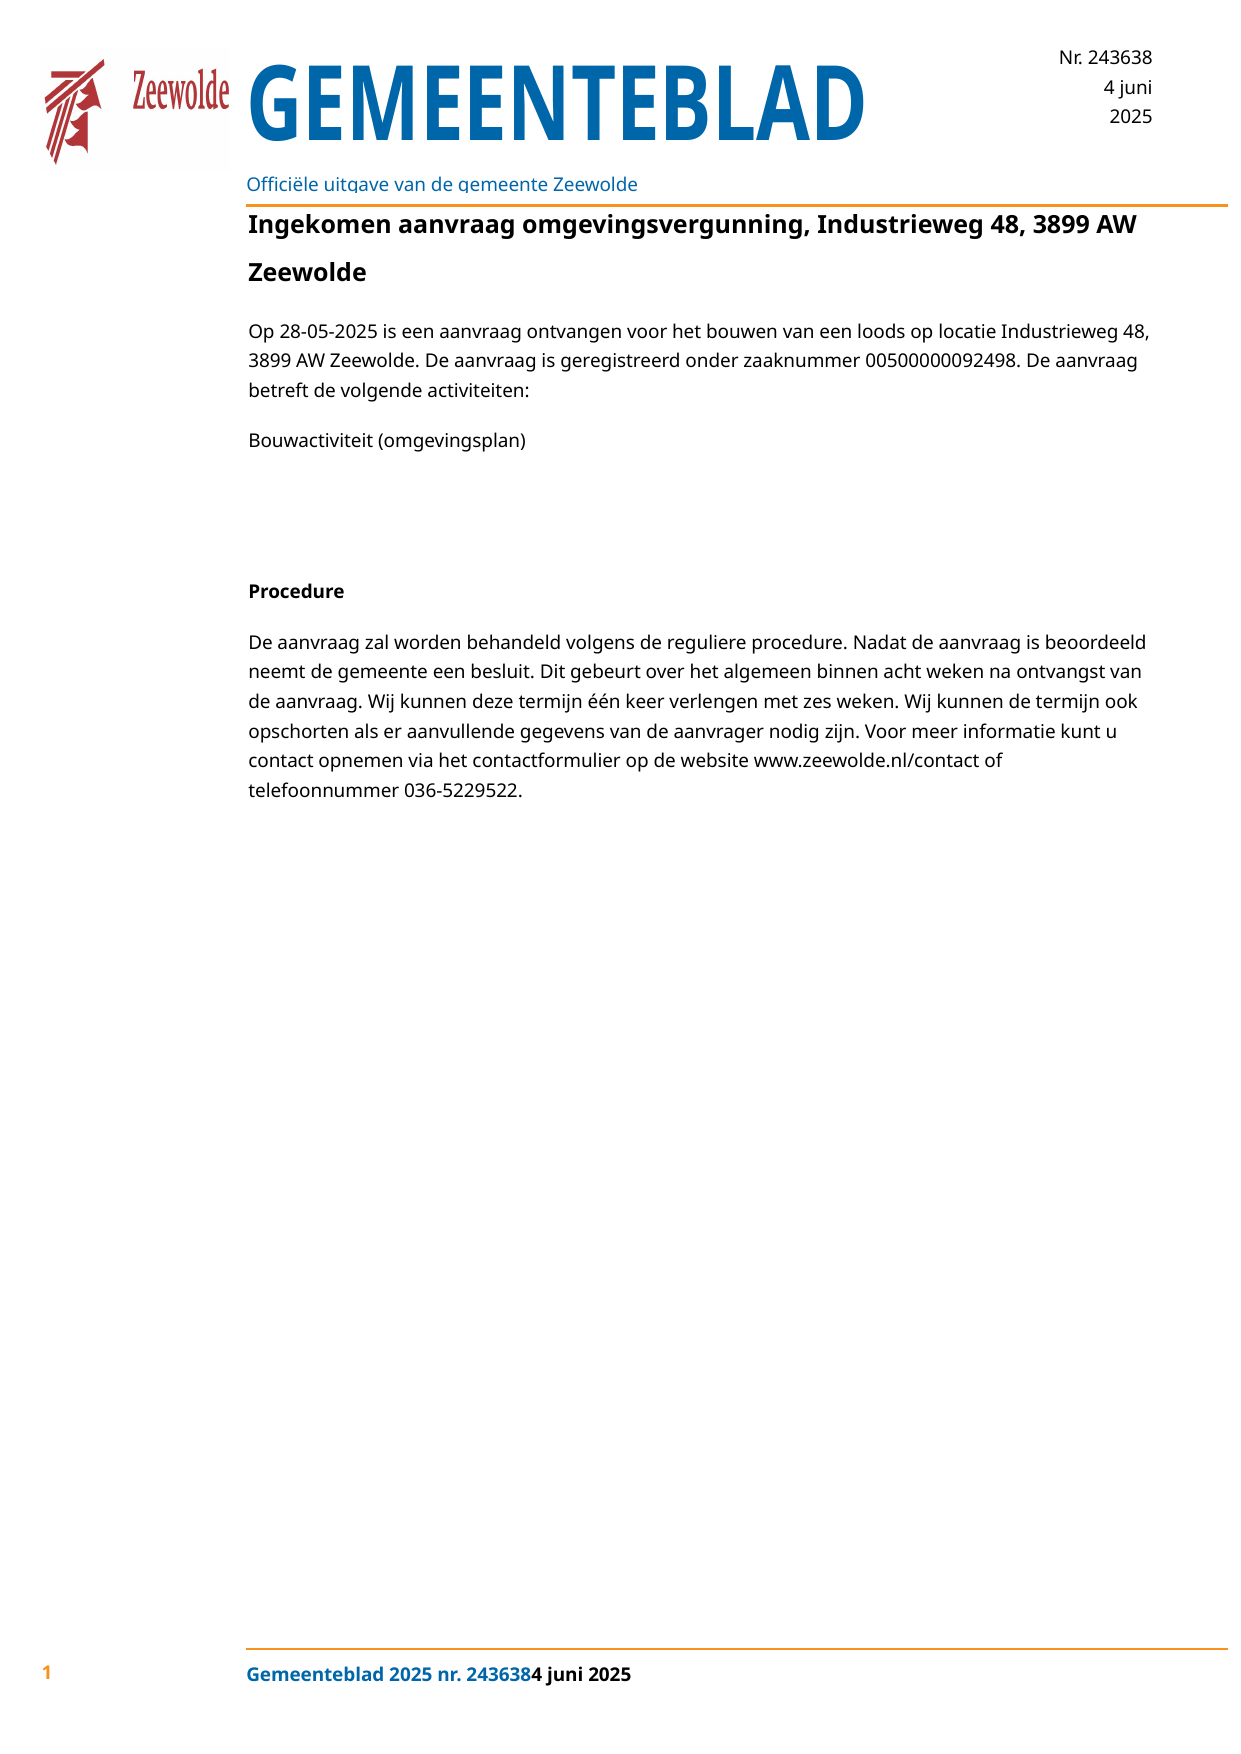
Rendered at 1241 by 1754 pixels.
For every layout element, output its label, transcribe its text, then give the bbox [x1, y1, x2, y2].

text Bouwactiviteit (omgevingsplan) [248, 427, 1152, 453]
text Op 28-05-2025 is een aanvraag ontvangen voor het bouwen van een loods op locatie Industrieweg 48, 3899 AW Zeewolde. De aanvraag is geregistreerd onder zaaknummer 00500000092498. De aanvraag betreft de volgende activiteiten: [248, 318, 1152, 403]
picture [41, 47, 231, 172]
text Ingekomen aanvraag omgevingsvergunning, Industrieweg 48, 3899 AW Zeewolde [248, 207, 1152, 288]
text De aanvraag zal worden behandeld volgens de reguliere procedure. Nadat de aanvraag is beoordeeld neemt de gemeente een besluit. Dit gebeurt over het algemeen binnen acht weken na ontvangst van de aanvraag. Wij kunnen deze termijn één keer verlengen met zes weken. Wij kunnen de termijn ook opschorten als er aanvullende gegevens van de aanvrager nodig zijn. Voor meer informatie kunt u contact opnemen via het contactformulier op de website www.zeewolde.nl/contact of telefoonnummer 036-5229522. [248, 629, 1152, 803]
text Procedure [248, 579, 1152, 604]
